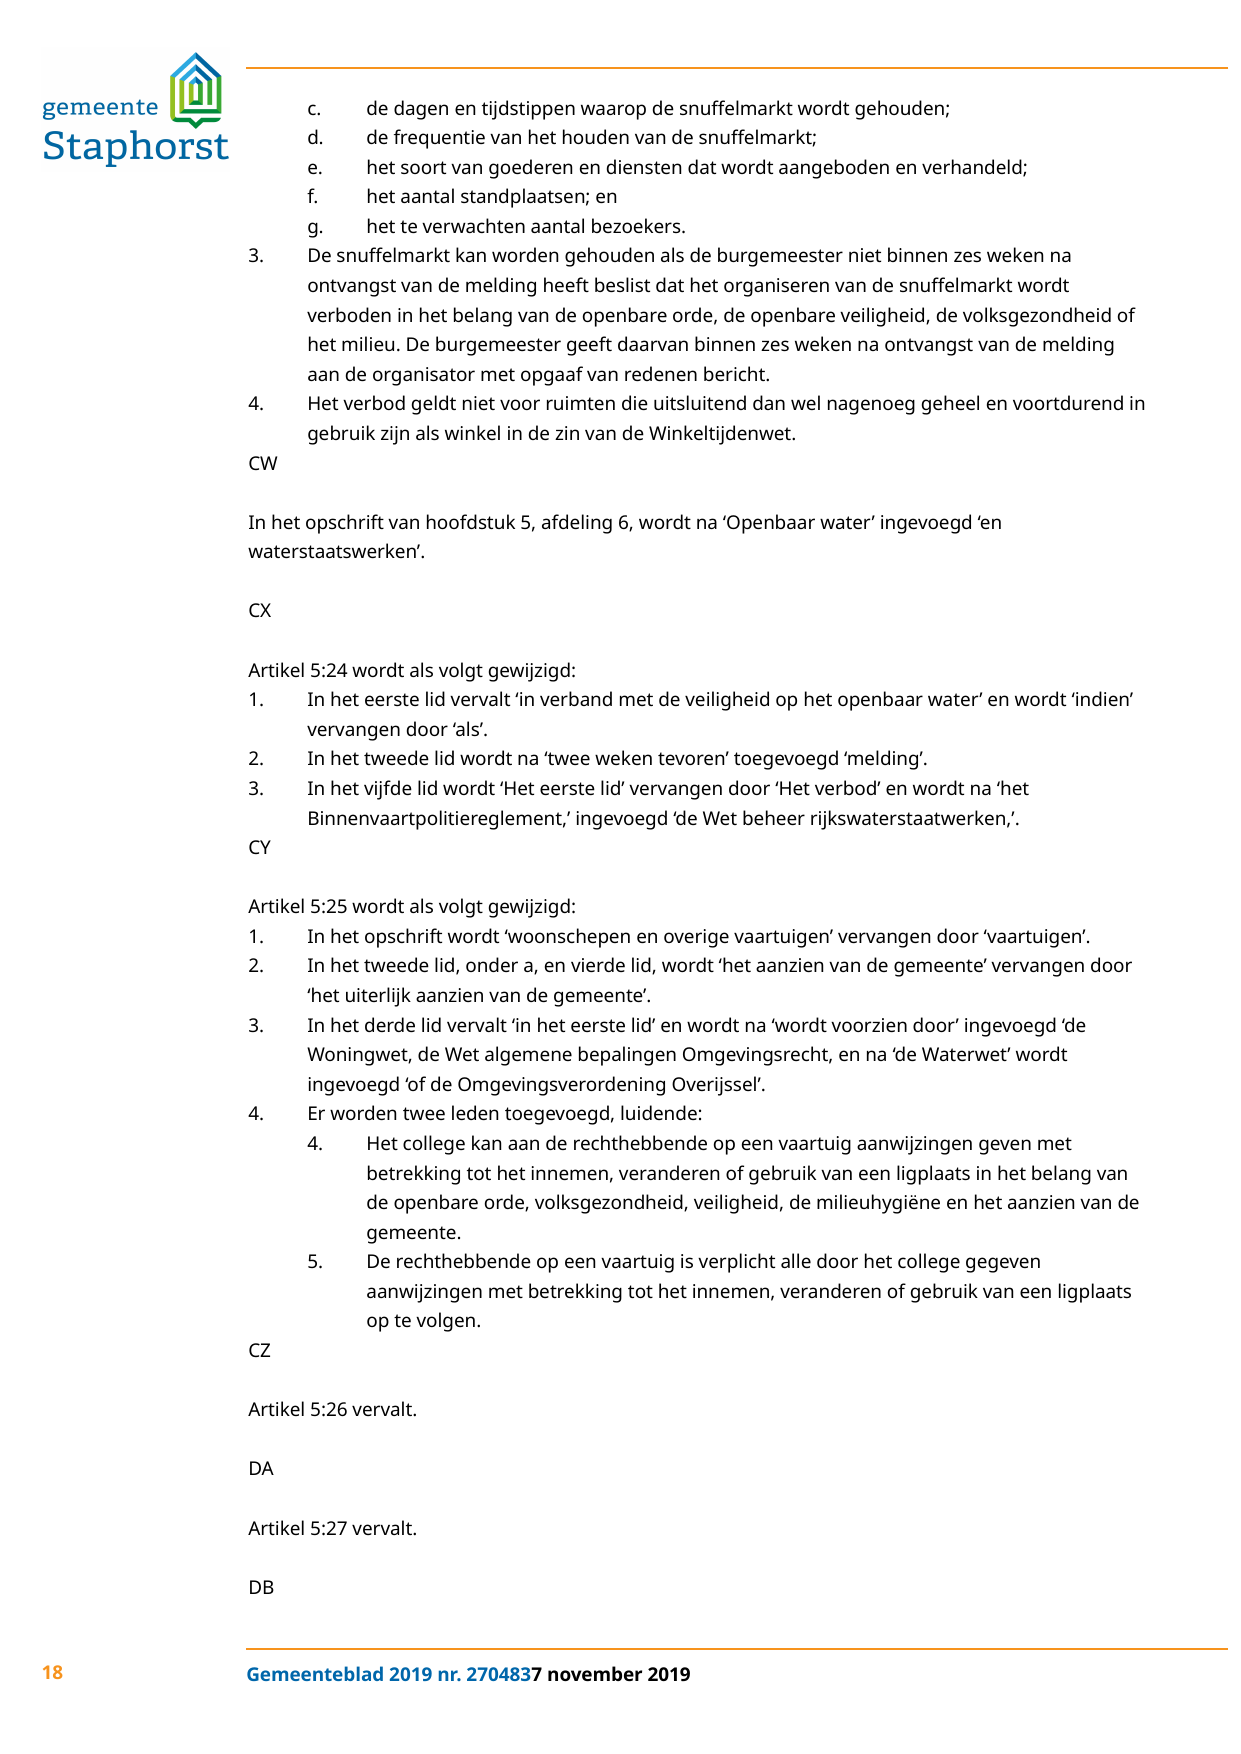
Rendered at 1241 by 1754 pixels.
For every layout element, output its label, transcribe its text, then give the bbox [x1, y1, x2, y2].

list In het tweede lid wordt na ‘twee weken tevoren’ toegevoegd ‘melding’. [248, 746, 1152, 771]
list De snuffelmarkt kan worden gehouden als de burgemeester niet binnen zes weken na ontvangst van de melding heeft beslist dat het organiseren van de snuffelmarkt wordt verboden in het belang van de openbare orde, de openbare veiligheid, de volksgezondheid of het milieu. De burgemeester geeft daarvan binnen zes weken na ontvangst van de melding aan de organisator met opgaaf van redenen bericht. [248, 243, 1152, 387]
text CY [248, 834, 1152, 860]
text CX [248, 598, 1152, 623]
text Artikel 5:26 vervalt. [248, 1396, 1152, 1422]
text Artikel 5:24 wordt als volgt gewijzigd: [248, 657, 1152, 683]
list In het opschrift wordt ‘woonschepen en overige vaartuigen’ vervangen door ‘vaartuigen’. [248, 923, 1152, 949]
list de dagen en tijdstippen waarop de snuffelmarkt wordt gehouden; [307, 95, 1152, 121]
text Artikel 5:27 vervalt. [248, 1515, 1152, 1541]
list In het eerste lid vervalt ‘in verband met de veiligheid op het openbaar water’ en wordt ‘indien’ vervangen door ‘als’. [248, 686, 1152, 742]
list In het derde lid vervalt ‘in het eerste lid’ en wordt na ‘wordt voorzien door’ ingevoegd ‘de Woningwet, de Wet algemene bepalingen Omgevingsrecht, en na ‘de Waterwet’ wordt ingevoegd ‘of de Omgevingsverordening Overijssel’. [248, 1012, 1152, 1097]
list het te verwachten aantal bezoekers. [307, 213, 1152, 239]
list Er worden twee leden toegevoegd, luidende: [248, 1101, 1152, 1126]
text DB [248, 1574, 1152, 1600]
list het aantal standplaatsen; en [307, 183, 1152, 209]
list De rechthebbende op een vaartuig is verplicht alle door het college gegeven aanwijzingen met betrekking tot het innemen, veranderen of gebruik van een ligplaats op te volgen. [307, 1248, 1152, 1333]
list In het tweede lid, onder a, en vierde lid, wordt ‘het aanzien van de gemeente’ vervangen door ‘het uiterlijk aanzien van de gemeente’. [248, 953, 1152, 1008]
picture [41, 47, 231, 172]
list het soort van goederen en diensten dat wordt aangeboden en verhandeld; [307, 154, 1152, 180]
list Het verbod geldt niet voor ruimten die uitsluitend dan wel nagenoeg geheel en voortdurend in gebruik zijn als winkel in de zin van de Winkeltijdenwet. [248, 391, 1152, 446]
text In het opschrift van hoofdstuk 5, afdeling 6, wordt na ‘Openbaar water’ ingevoegd ‘en waterstaatswerken’. [248, 509, 1152, 564]
list In het vijfde lid wordt ‘Het eerste lid’ vervangen door ‘Het verbod’ en wordt na ‘het Binnenvaartpolitiereglement,’ ingevoegd ‘de Wet beheer rijkswaterstaatwerken,’. [248, 775, 1152, 831]
list Het college kan aan de rechthebbende op een vaartuig aanwijzingen geven met betrekking tot het innemen, veranderen of gebruik van een ligplaats in het belang van de openbare orde, volksgezondheid, veiligheid, de milieuhygiëne en het aanzien van de gemeente. [307, 1130, 1152, 1245]
text CW [248, 450, 1152, 476]
text CZ [248, 1337, 1152, 1363]
text Artikel 5:25 wordt als volgt gewijzigd: [248, 893, 1152, 919]
text DA [248, 1456, 1152, 1481]
list de frequentie van het houden van de snuffelmarkt; [307, 124, 1152, 150]
